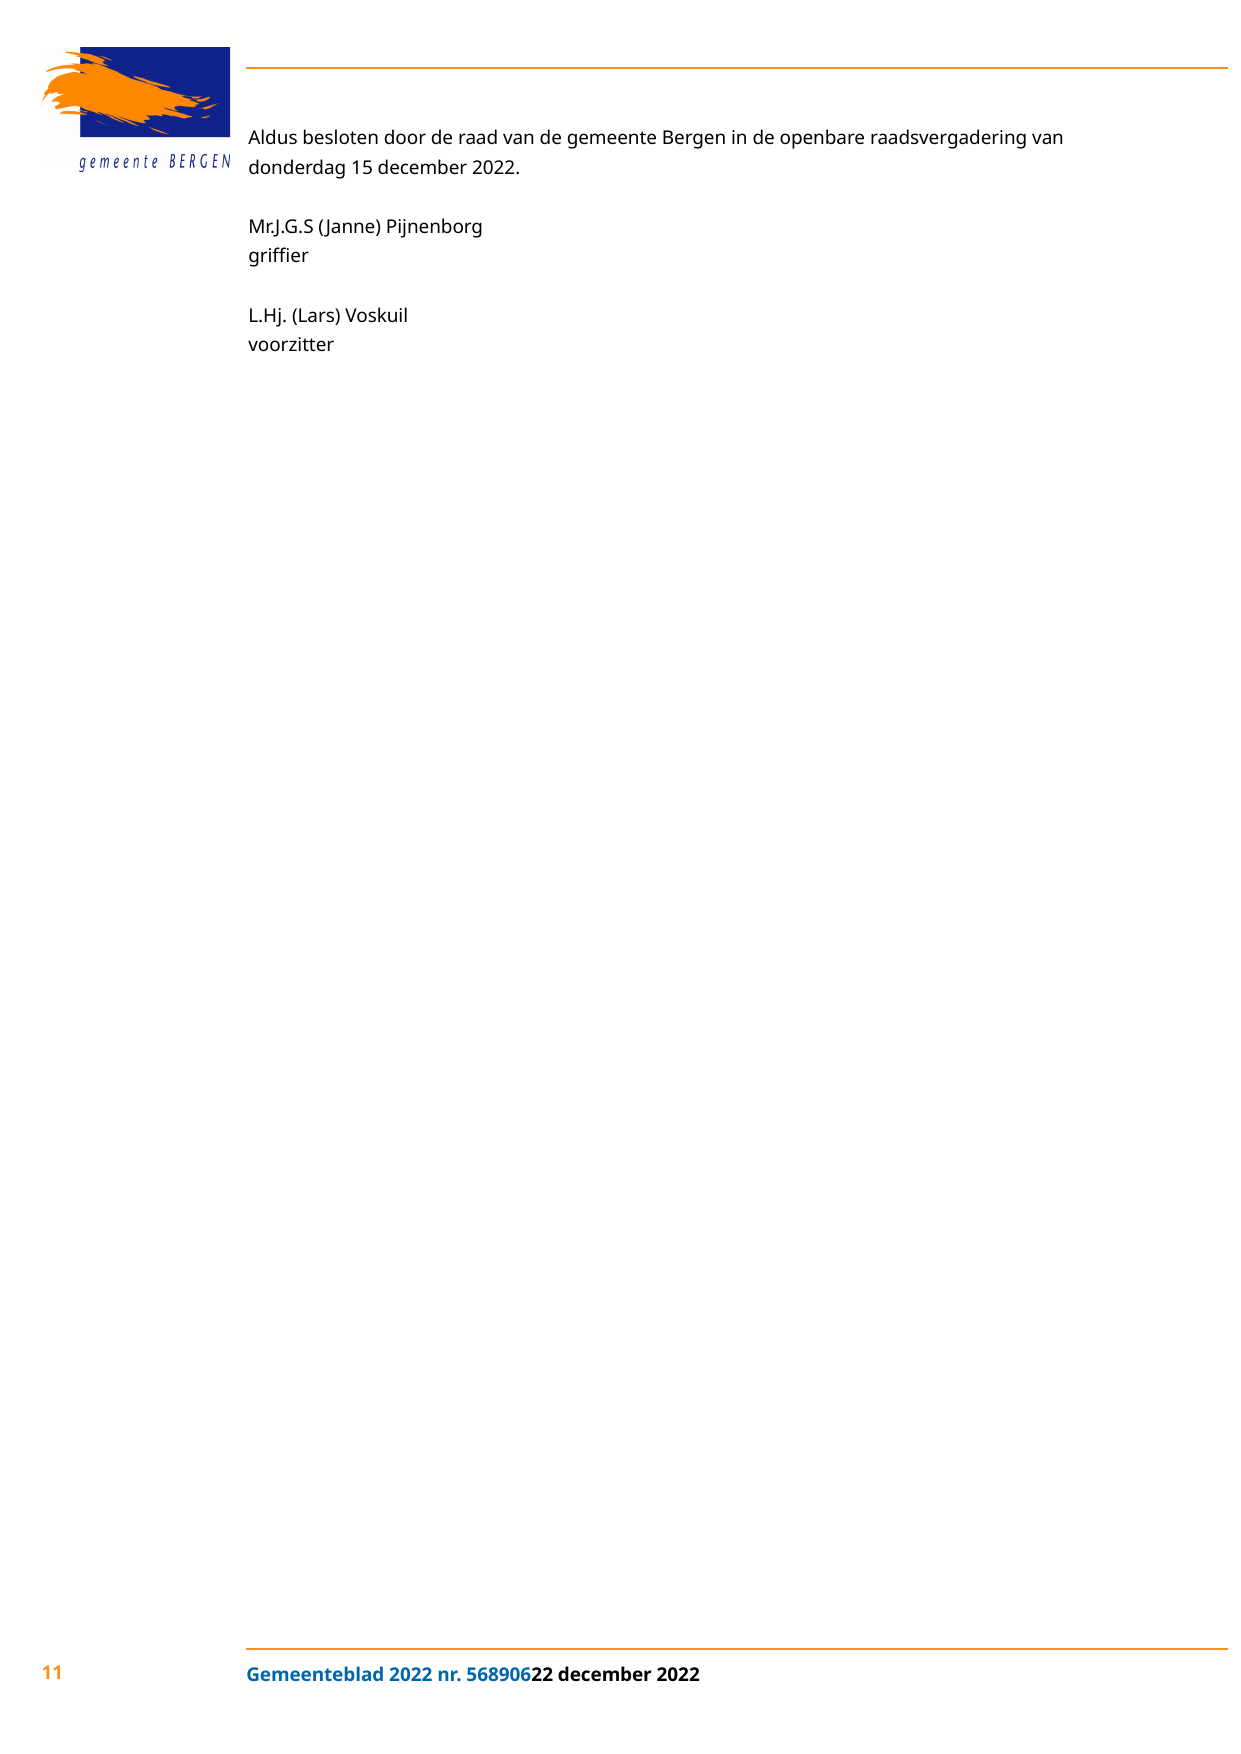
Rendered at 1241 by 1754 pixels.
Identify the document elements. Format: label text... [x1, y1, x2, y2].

picture [41, 47, 231, 172]
text griffier [248, 243, 1152, 268]
text Aldus besloten door de raad van de gemeente Bergen in de openbare raadsvergadering van [248, 124, 1152, 150]
text L.Hj. (Lars) Voskuil [248, 302, 1152, 328]
text voorzitter [248, 331, 1152, 357]
text donderdag 15 december 2022. [248, 154, 1152, 180]
text Mr.J.G.S (Janne) Pijnenborg [248, 213, 1152, 239]
